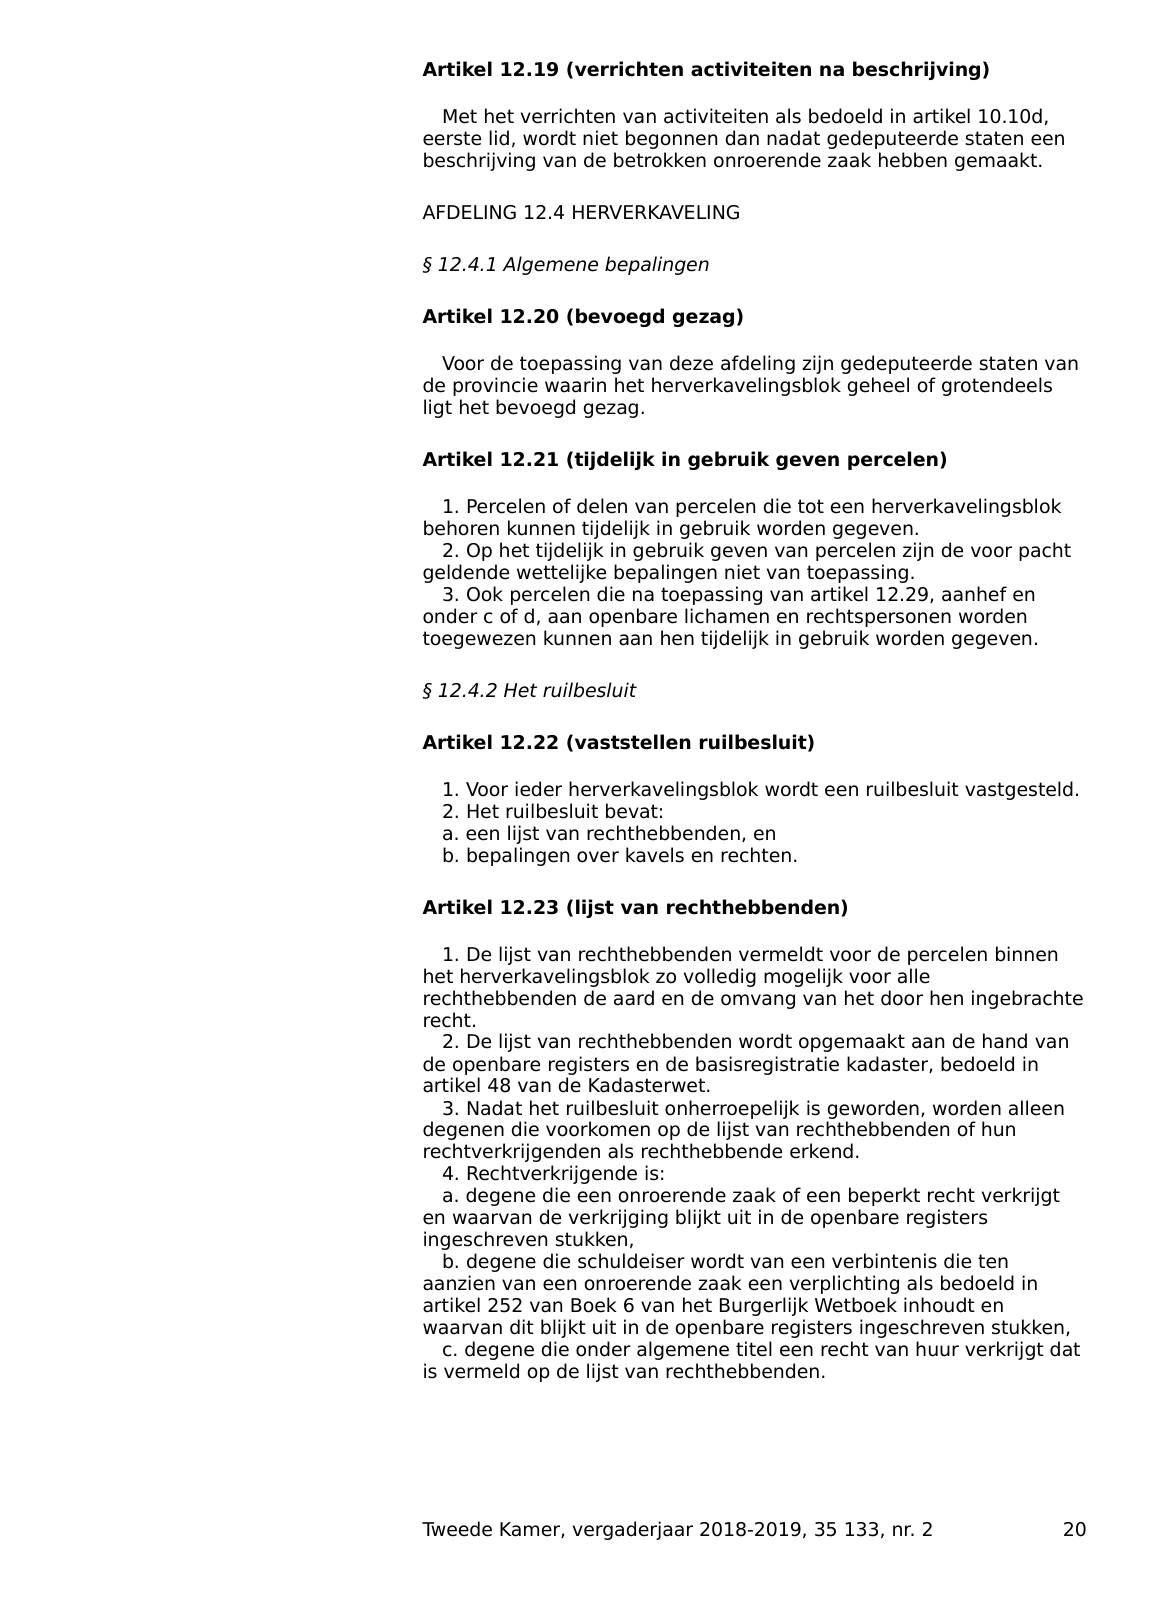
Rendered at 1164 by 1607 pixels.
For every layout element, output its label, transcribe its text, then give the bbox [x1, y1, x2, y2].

text 4. Rechtverkrijgende is: [422, 1163, 1087, 1185]
text 1. Percelen of delen van percelen die tot een herverkavelingsblok behoren kunnen tijdelijk in gebruik worden gegeven. [422, 496, 1087, 540]
subtitle § 12.4.1 Algemene bepalingen [422, 254, 1087, 276]
text a. degene die een onroerende zaak of een beperkt recht verkrijgt en waarvan de verkrijging blijkt uit in de openbare registers ingeschreven stukken, [422, 1185, 1087, 1251]
subtitle Artikel 12.23 (lijst van rechthebbenden) [422, 897, 1087, 918]
subtitle AFDELING 12.4 HERVERKAVELING [422, 202, 1087, 224]
text 2. Op het tijdelijk in gebruik geven van percelen zijn de voor pacht geldende wettelijke bepalingen niet van toepassing. [422, 540, 1087, 584]
text 3. Ook percelen die na toepassing van artikel 12.29, aanhef en onder c of d, aan openbare lichamen en rechtspersonen worden toegewezen kunnen aan hen tijdelijk in gebruik worden gegeven. [422, 584, 1087, 650]
subtitle Artikel 12.20 (bevoegd gezag) [422, 306, 1087, 328]
text 1. Voor ieder herverkavelingsblok wordt een ruilbesluit vastgesteld. [422, 779, 1087, 801]
subtitle § 12.4.2 Het ruilbesluit [422, 680, 1087, 702]
text 1. De lijst van rechthebbenden vermeldt voor de percelen binnen het herverkavelingsblok zo volledig mogelijk voor alle rechthebbenden de aard en de omvang van het door hen ingebrachte recht. [422, 943, 1087, 1031]
text 2. Het ruilbesluit bevat: [422, 801, 1087, 823]
subtitle Artikel 12.21 (tijdelijk in gebruik geven percelen) [422, 449, 1087, 471]
text Met het verrichten van activiteiten als bedoeld in artikel 10.10d, eerste lid, wordt niet begonnen dan nadat gedeputeerde staten een beschrijving van de betrokken onroerende zaak hebben gemaakt. [422, 106, 1087, 172]
text 2. De lijst van rechthebbenden wordt opgemaakt aan de hand van de openbare registers en de basisregistratie kadaster, bedoeld in artikel 48 van de Kadasterwet. [422, 1031, 1087, 1097]
text b. bepalingen over kavels en rechten. [422, 844, 1087, 867]
subtitle Artikel 12.19 (verrichten activiteiten na beschrijving) [422, 59, 1087, 81]
text 3. Nadat het ruilbesluit onherroepelijk is geworden, worden alleen degenen die voorkomen op de lijst van rechthebbenden of hun rechtverkrijgenden als rechthebbende erkend. [422, 1097, 1087, 1163]
text c. degene die onder algemene titel een recht van huur verkrijgt dat is vermeld op de lijst van rechthebbenden. [422, 1339, 1087, 1383]
text Voor de toepassing van deze afdeling zijn gedeputeerde staten van de provincie waarin het herverkavelingsblok geheel of grotendeels ligt het bevoegd gezag. [422, 353, 1087, 419]
subtitle Artikel 12.22 (vaststellen ruilbesluit) [422, 732, 1087, 754]
text a. een lijst van rechthebbenden, en [422, 823, 1087, 844]
text b. degene die schuldeiser wordt van een verbintenis die ten aanzien van een onroerende zaak een verplichting als bedoeld in artikel 252 van Boek 6 van het Burgerlijk Wetboek inhoudt en waarvan dit blijkt uit in de openbare registers ingeschreven stukken, [422, 1251, 1087, 1339]
